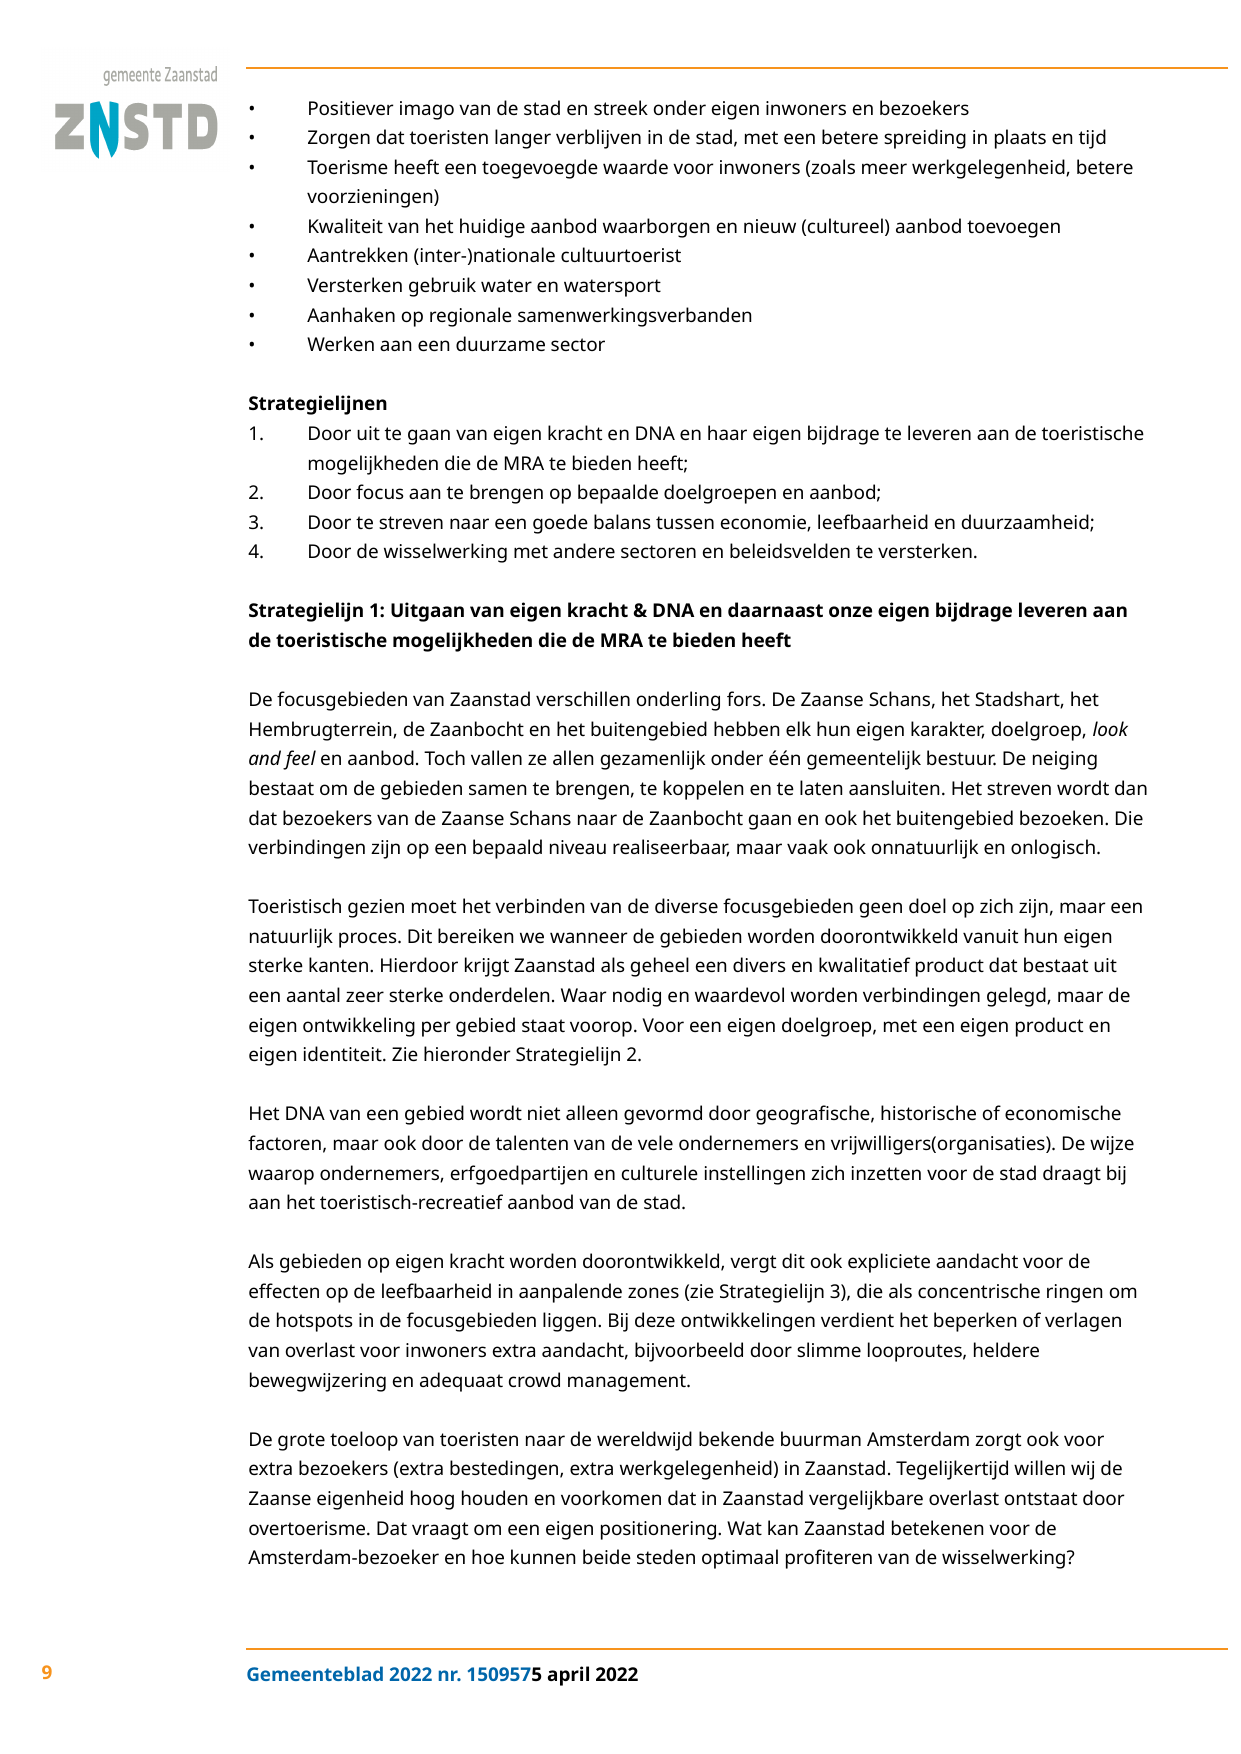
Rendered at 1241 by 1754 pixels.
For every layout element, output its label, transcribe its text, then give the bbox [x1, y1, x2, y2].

text De focusgebieden van Zaanstad verschillen onderling fors. De Zaanse Schans, het Stadshart, het Hembrugterrein, de Zaanbocht en het buitengebied hebben elk hun eigen karakter, doelgroep, look and feel en aanbod. Toch vallen ze allen gezamenlijk onder één gemeentelijk bestuur. De neiging bestaat om de gebieden samen te brengen, te koppelen en te laten aansluiten. Het streven wordt dan dat bezoekers van de Zaanse Schans naar de Zaanbocht gaan en ook het buitengebied bezoeken. Die verbindingen zijn op een bepaald niveau realiseerbaar, maar vaak ook onnatuurlijk en onlogisch. [248, 686, 1152, 860]
list Werken aan een duurzame sector [248, 331, 1152, 357]
list Door focus aan te brengen op bepaalde doelgroepen en aanbod; [248, 479, 1152, 505]
text Strategielijn 1: Uitgaan van eigen kracht & DNA en daarnaast onze eigen bijdrage leveren aan de toeristische mogelijkheden die de MRA te bieden heeft [248, 598, 1152, 653]
list Door uit te gaan van eigen kracht en DNA en haar eigen bijdrage te leveren aan de toeristische mogelijkheden die de MRA te bieden heeft; [248, 420, 1152, 476]
list Aantrekken (inter-)nationale cultuurtoerist [248, 243, 1152, 268]
text Als gebieden op eigen kracht worden doorontwikkeld, vergt dit ook expliciete aandacht voor de effecten op de leefbaarheid in aanpalende zones (zie Strategielijn 3), die als concentrische ringen om de hotspots in de focusgebieden liggen. Bij deze ontwikkelingen verdient het beperken of verlagen van overlast voor inwoners extra aandacht, bijvoorbeeld door slimme looproutes, heldere bewegwijzering en adequaat crowd management. [248, 1248, 1152, 1393]
text Het DNA van een gebied wordt niet alleen gevormd door geografische, historische of economische factoren, maar ook door de talenten van de vele ondernemers en vrijwilligers(organisaties). De wijze waarop ondernemers, erfgoedpartijen en culturele instellingen zich inzetten voor de stad draagt bij aan het toeristisch-recreatief aanbod van de stad. [248, 1101, 1152, 1215]
text Toeristisch gezien moet het verbinden van de diverse focusgebieden geen doel op zich zijn, maar een natuurlijk proces. Dit bereiken we wanneer de gebieden worden doorontwikkeld vanuit hun eigen sterke kanten. Hierdoor krijgt Zaanstad als geheel een divers en kwalitatief product dat bestaat uit een aantal zeer sterke onderdelen. Waar nodig en waardevol worden verbindingen gelegd, maar de eigen ontwikkeling per gebied staat voorop. Voor een eigen doelgroep, met een eigen product en eigen identiteit. Zie hieronder Strategielijn 2. [248, 893, 1152, 1067]
list Door te streven naar een goede balans tussen economie, leefbaarheid en duurzaamheid; [248, 509, 1152, 535]
list Zorgen dat toeristen langer verblijven in de stad, met een betere spreiding in plaats en tijd [248, 124, 1152, 150]
list Aanhaken op regionale samenwerkingsverbanden [248, 302, 1152, 328]
list Kwaliteit van het huidige aanbod waarborgen en nieuw (cultureel) aanbod toevoegen [248, 213, 1152, 239]
picture [41, 47, 231, 172]
list Door de wisselwerking met andere sectoren en beleidsvelden te versterken. [248, 538, 1152, 564]
list Versterken gebruik water en watersport [248, 272, 1152, 298]
text De grote toeloop van toeristen naar de wereldwijd bekende buurman Amsterdam zorgt ook voor extra bezoekers (extra bestedingen, extra werkgelegenheid) in Zaanstad. Tegelijkertijd willen wij de Zaanse eigenheid hoog houden en voorkomen dat in Zaanstad vergelijkbare overlast ontstaat door overtoerisme. Dat vraagt om een eigen positionering. Wat kan Zaanstad betekenen voor de Amsterdam-bezoeker en hoe kunnen beide steden optimaal profiteren van de wisselwerking? [248, 1426, 1152, 1570]
list Positiever imago van de stad en streek onder eigen inwoners en bezoekers [248, 95, 1152, 121]
text Strategielijnen [248, 391, 1152, 416]
list Toerisme heeft een toegevoegde waarde voor inwoners (zoals meer werkgelegenheid, betere voorzieningen) [248, 154, 1152, 209]
